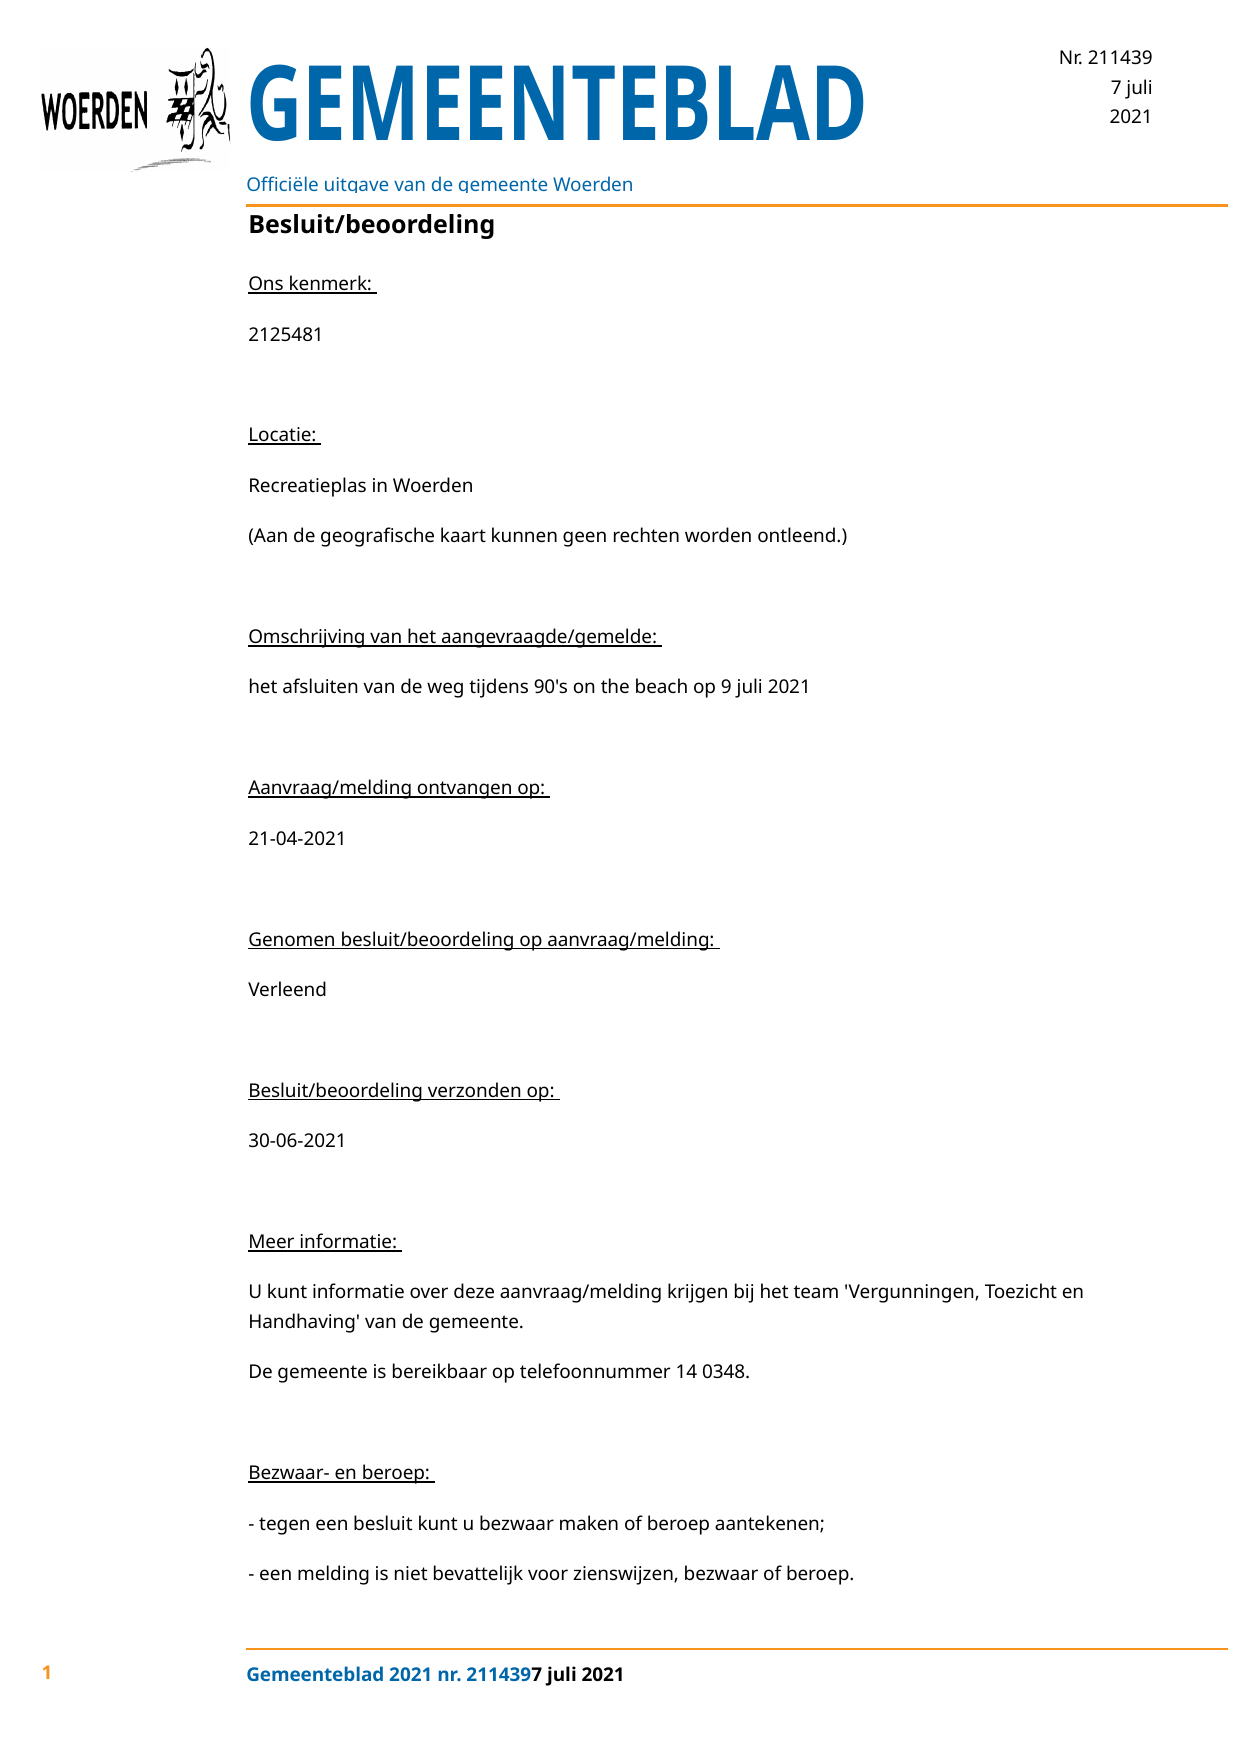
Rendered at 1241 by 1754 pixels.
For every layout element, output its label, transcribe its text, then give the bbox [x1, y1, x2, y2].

text 2125481 [248, 321, 1152, 346]
text Bezwaar- en beroep: [248, 1459, 1152, 1485]
text Aanvraag/melding ontvangen op: [248, 774, 1152, 800]
text U kunt informatie over deze aanvraag/melding krijgen bij het team 'Vergunningen, Toezicht en Handhaving' van de gemeente. [248, 1279, 1152, 1334]
text Ons kenmerk: [248, 270, 1152, 296]
picture [41, 47, 231, 172]
text Besluit/beoordeling verzonden op: [248, 1077, 1152, 1103]
text (Aan de geografische kaart kunnen geen rechten worden ontleend.) [248, 522, 1152, 548]
text Meer informatie: [248, 1228, 1152, 1254]
text Besluit/beoordeling [248, 207, 1152, 241]
text - een melding is niet bevattelijk voor zienswijzen, bezwaar of beroep. [248, 1560, 1152, 1586]
text Recreatieplas in Woerden [248, 472, 1152, 498]
text Locatie: [248, 422, 1152, 447]
text het afsluiten van de weg tijdens 90's on the beach op 9 juli 2021 [248, 674, 1152, 699]
text 21-04-2021 [248, 825, 1152, 851]
text - tegen een besluit kunt u bezwaar maken of beroep aantekenen; [248, 1510, 1152, 1536]
text Genomen besluit/beoordeling op aanvraag/melding: [248, 926, 1152, 951]
text Omschrijving van het aangevraagde/gemelde: [248, 623, 1152, 649]
text De gemeente is bereikbaar op telefoonnummer 14 0348. [248, 1359, 1152, 1384]
text Verleend [248, 976, 1152, 1002]
text 30-06-2021 [248, 1127, 1152, 1153]
